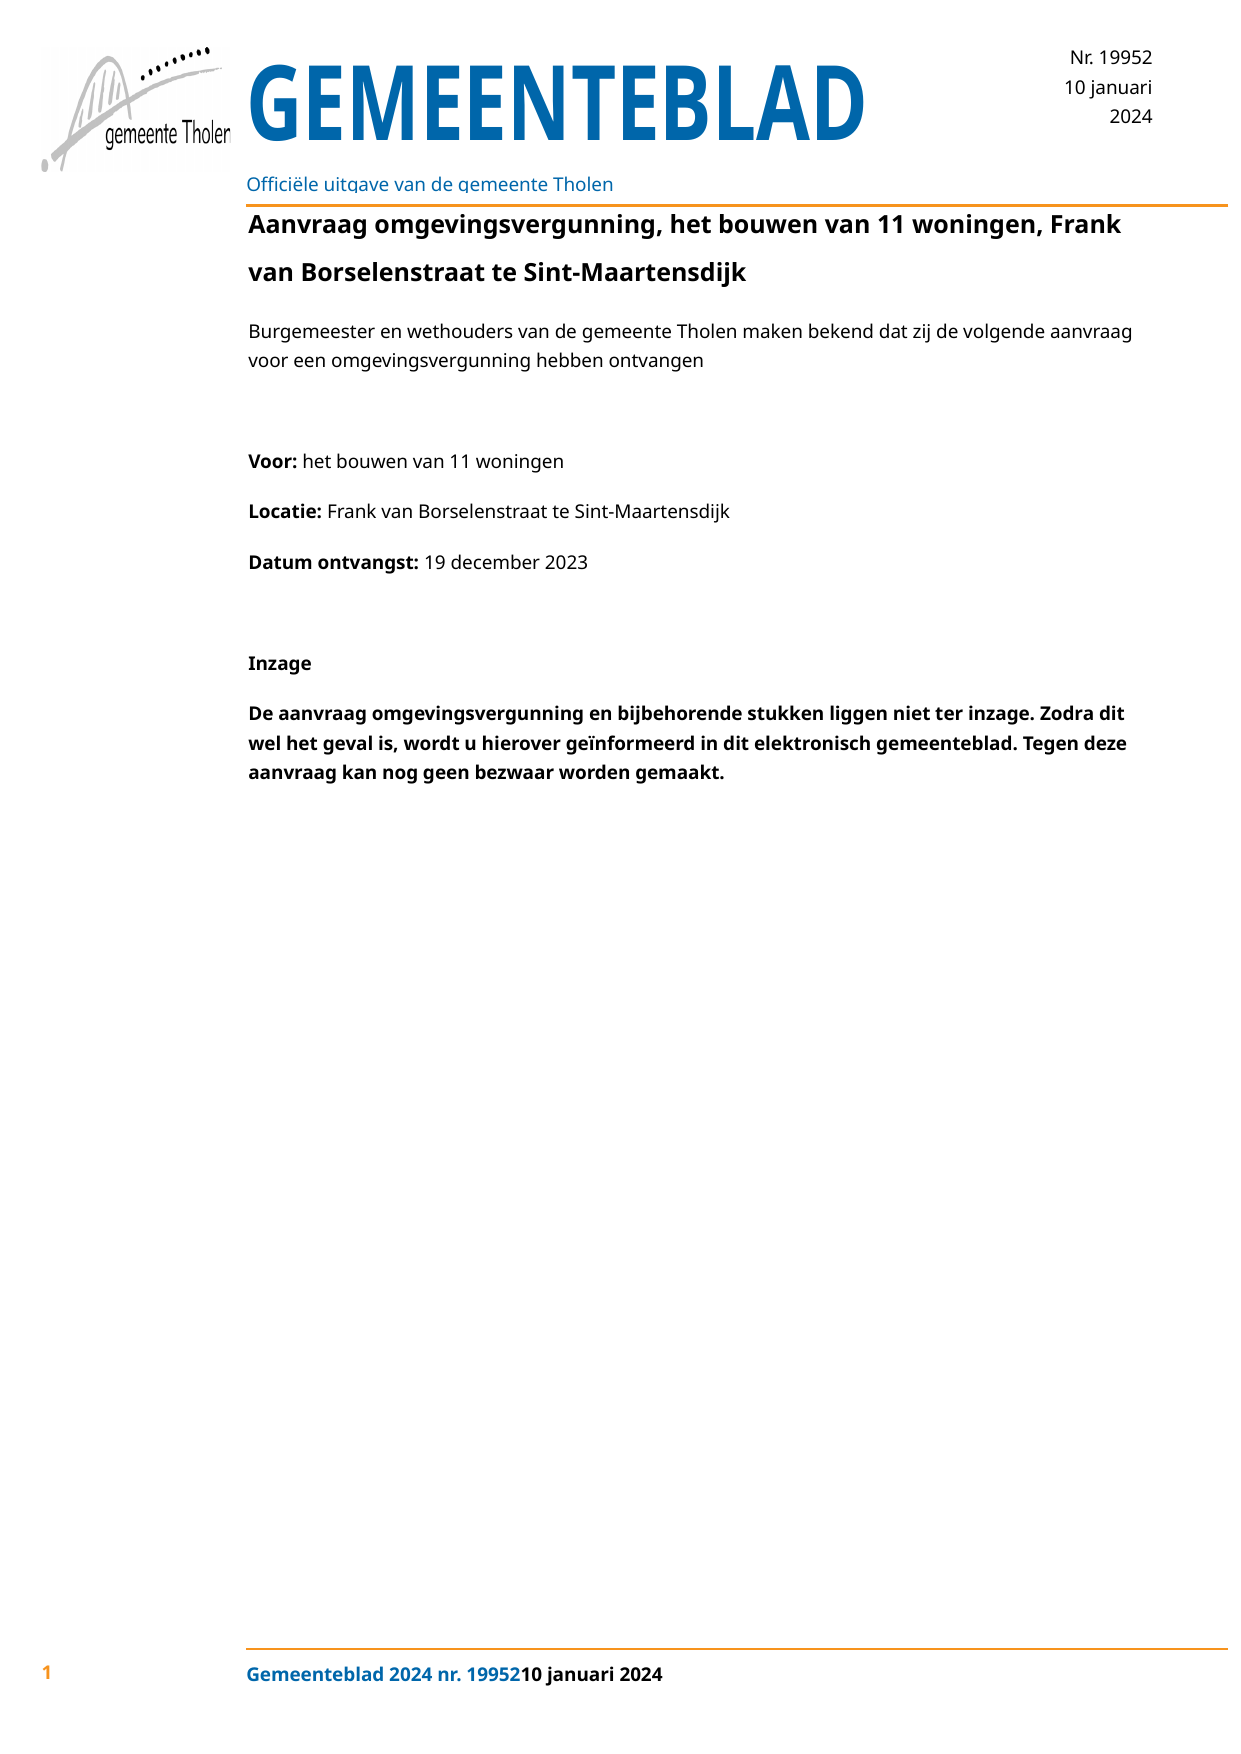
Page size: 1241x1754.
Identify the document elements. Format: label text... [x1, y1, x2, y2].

picture [41, 47, 231, 172]
text Burgemeester en wethouders van de gemeente Tholen maken bekend dat zij de volgende aanvraag voor een omgevingsvergunning hebben ontvangen [248, 318, 1152, 373]
text Datum ontvangst: 19 december 2023 [248, 549, 1152, 575]
text Locatie: Frank van Borselenstraat te Sint-Maartensdijk [248, 499, 1152, 524]
text Aanvraag omgevingsvergunning, het bouwen van 11 woningen, Frank van Borselenstraat te Sint-Maartensdijk [248, 207, 1152, 288]
text Inzage [248, 650, 1152, 676]
text Voor: het bouwen van 11 woningen [248, 448, 1152, 474]
text De aanvraag omgevingsvergunning en bijbehorende stukken liggen niet ter inzage. Zodra dit wel het geval is, wordt u hierover geïnformeerd in dit elektronisch gemeenteblad. Tegen deze aanvraag kan nog geen bezwaar worden gemaakt. [248, 700, 1152, 785]
